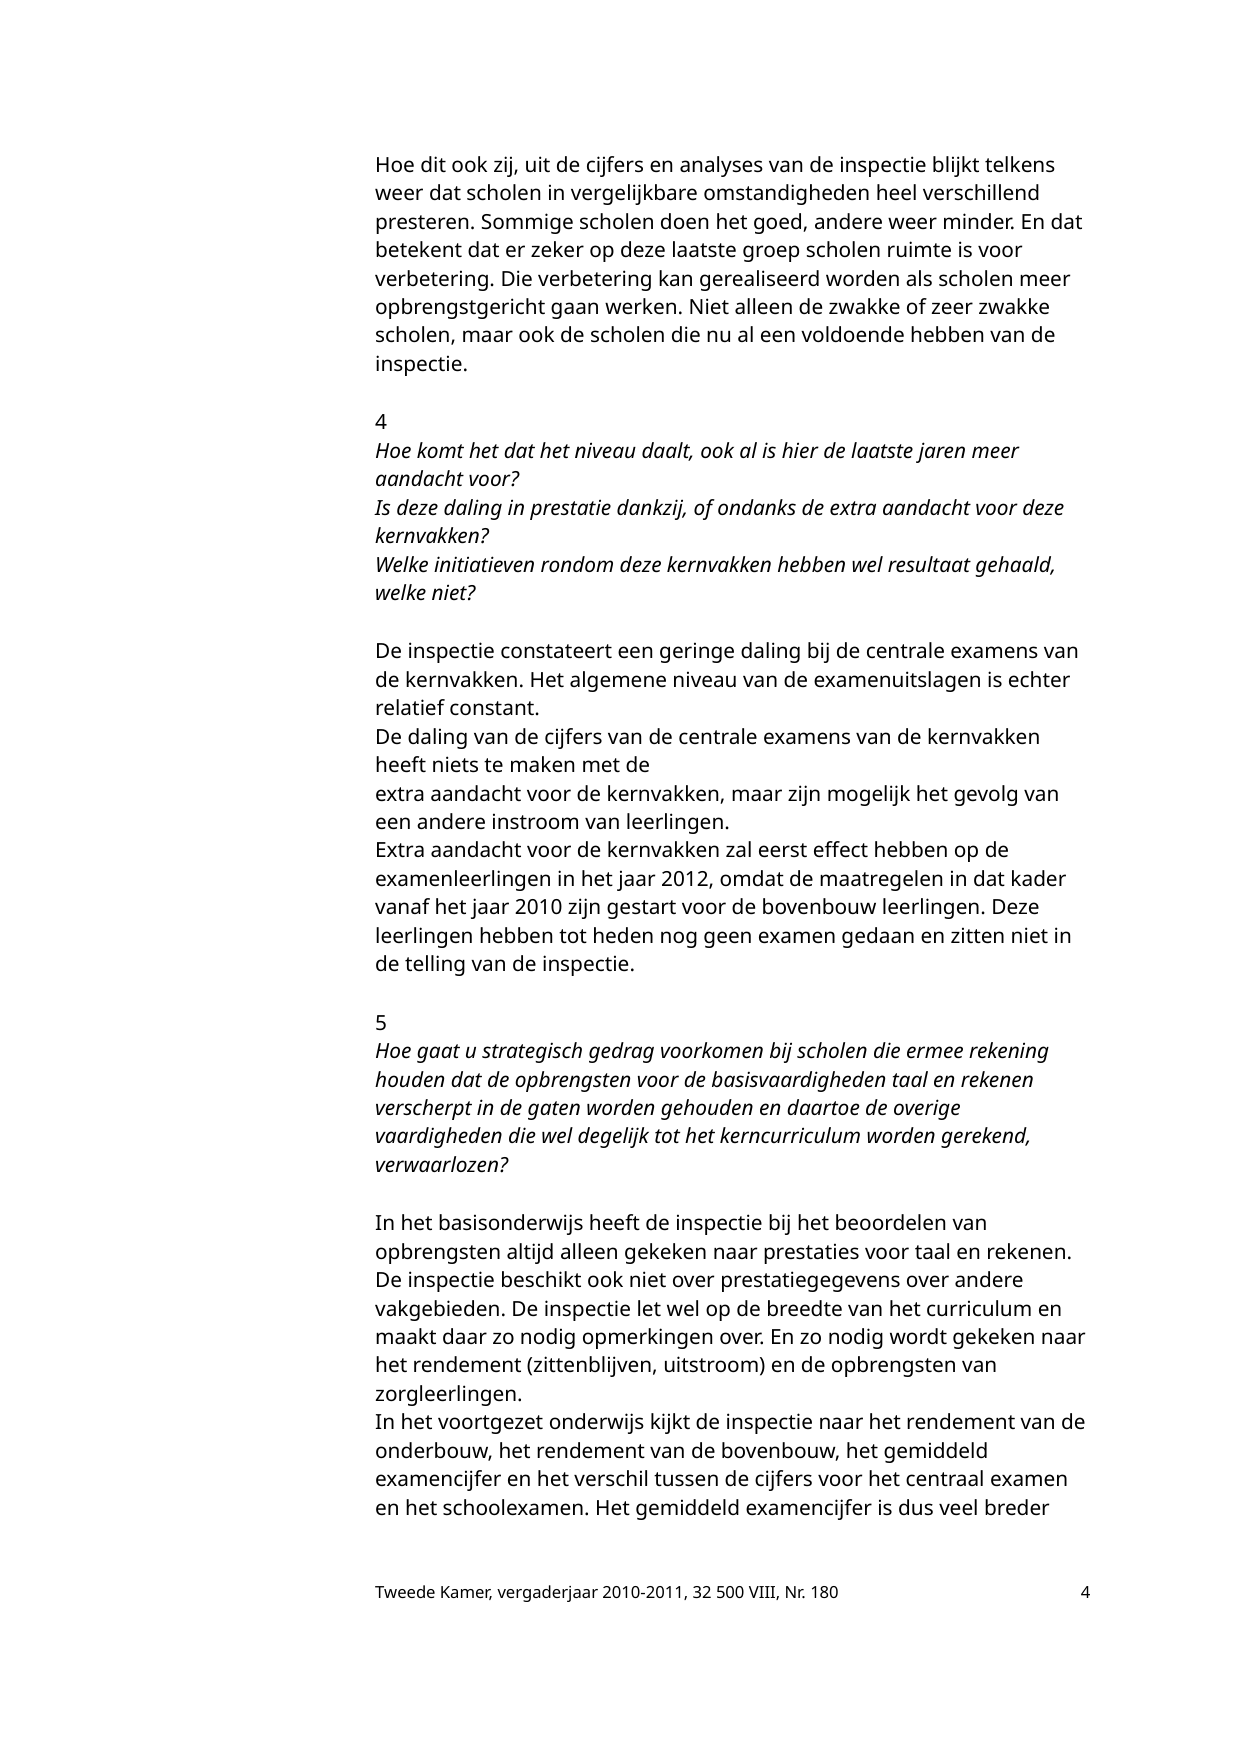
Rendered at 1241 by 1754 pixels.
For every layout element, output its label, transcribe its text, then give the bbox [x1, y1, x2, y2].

text In het voortgezet onderwijs kijkt de inspectie naar het rendement van de onderbouw, het rendement van de bovenbouw, het gemiddeld examencijfer en het verschil tussen de cijfers voor het centraal examen en het schoolexamen. Het gemiddeld examencijfer is dus veel breder [375, 1407, 1090, 1521]
text Welke initiatieven rondom deze kernvakken hebben wel resultaat gehaald, welke niet? [375, 550, 1090, 607]
text extra aandacht voor de kernvakken, maar zijn mogelijk het gevolg van een andere instroom van leerlingen. [375, 779, 1090, 836]
text Is deze daling in prestatie dankzij, of ondanks de extra aandacht voor deze kernvakken? [375, 493, 1090, 550]
text Hoe gaat u strategisch gedrag voorkomen bij scholen die ermee rekening houden dat de opbrengsten voor de basisvaardigheden taal en rekenen verscherpt in de gaten worden gehouden en daartoe de overige vaardigheden die wel degelijk tot het kerncurriculum worden gerekend, verwaarlozen? [375, 1036, 1090, 1178]
text De daling van de cijfers van de centrale examens van de kernvakken heeft niets te maken met de [375, 722, 1090, 779]
text Hoe komt het dat het niveau daalt, ook al is hier de laatste jaren meer aandacht voor? [375, 436, 1090, 493]
text In het basisonderwijs heeft de inspectie bij het beoordelen van opbrengsten altijd alleen gekeken naar prestaties voor taal en rekenen. De inspectie beschikt ook niet over prestatiegegevens over andere vakgebieden. De inspectie let wel op de breedte van het curriculum en maakt daar zo nodig opmerkingen over. En zo nodig wordt gekeken naar het rendement (zittenblijven, uitstroom) en de opbrengsten van zorgleerlingen. [375, 1208, 1090, 1407]
text De inspectie constateert een geringe daling bij de centrale examens van de kernvakken. Het algemene niveau van de examenuitslagen is echter relatief constant. [375, 637, 1090, 722]
text 5 [375, 1008, 1090, 1036]
text 4 [375, 407, 1090, 436]
text Extra aandacht voor de kernvakken zal eerst effect hebben op de examenleerlingen in het jaar 2012, omdat de maatregelen in dat kader vanaf het jaar 2010 zijn gestart voor de bovenbouw leerlingen. Deze leerlingen hebben tot heden nog geen examen gedaan en zitten niet in de telling van de inspectie. [375, 836, 1090, 978]
text Hoe dit ook zij, uit de cijfers en analyses van de inspectie blijkt telkens weer dat scholen in vergelijkbare omstandigheden heel verschillend presteren. Sommige scholen doen het goed, andere weer minder. En dat betekent dat er zeker op deze laatste groep scholen ruimte is voor verbetering. Die verbetering kan gerealiseerd worden als scholen meer opbrengstgericht gaan werken. Niet alleen de zwakke of zeer zwakke scholen, maar ook de scholen die nu al een voldoende hebben van de inspectie. [375, 150, 1090, 377]
